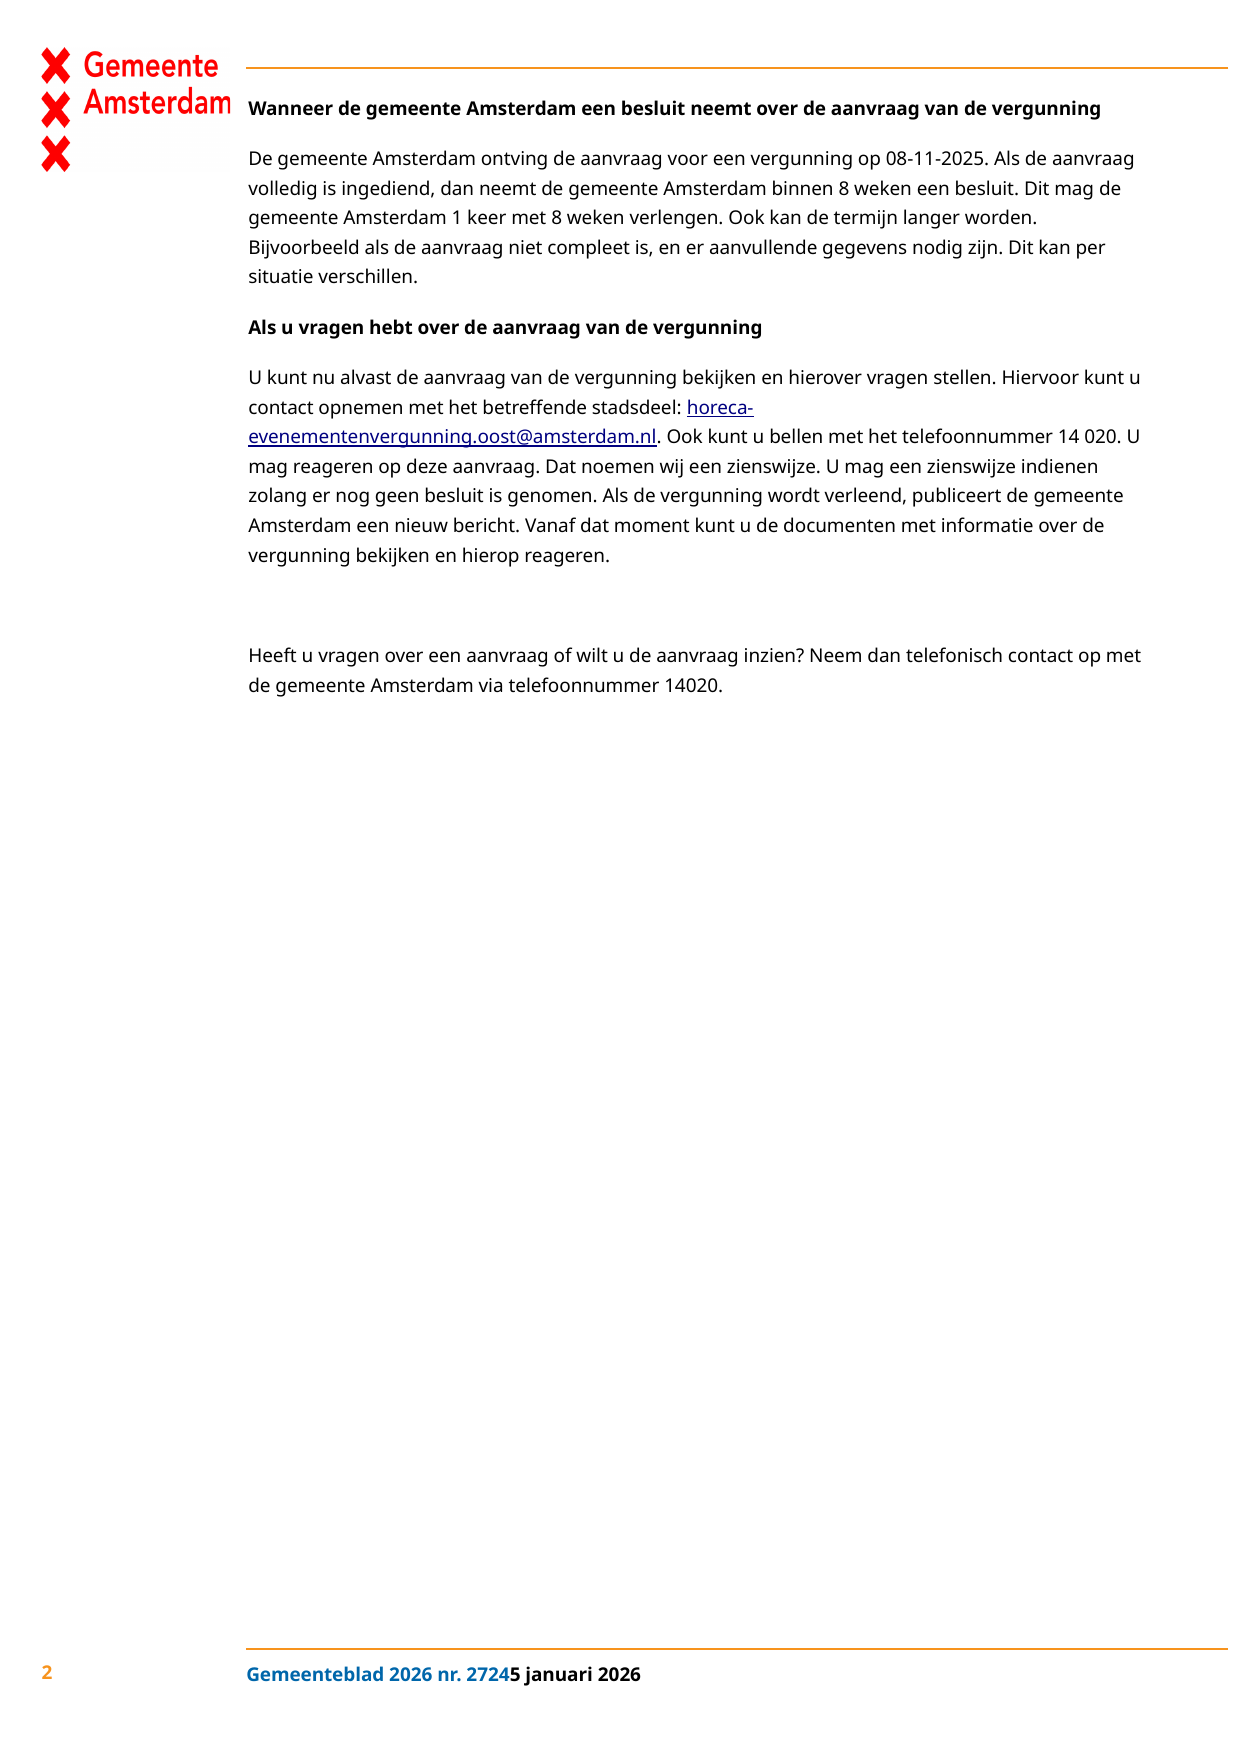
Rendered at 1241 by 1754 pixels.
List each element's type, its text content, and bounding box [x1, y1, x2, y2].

picture [41, 47, 231, 172]
text Wanneer de gemeente Amsterdam een besluit neemt over de aanvraag van de vergunning [248, 95, 1152, 121]
text Heeft u vragen over een aanvraag of wilt u de aanvraag inzien? Neem dan telefonisch contact op met de gemeente Amsterdam via telefoonnummer 14020. [248, 643, 1152, 698]
text U kunt nu alvast de aanvraag van de vergunning bekijken en hierover vragen stellen. Hiervoor kunt u contact opnemen met het betreffende stadsdeel: horeca-evenementenvergunning.oost@amsterdam.nl. Ook kunt u bellen met het telefoonnummer 14 020. U mag reageren op deze aanvraag. Dat noemen wij een zienswijze. U mag een zienswijze indienen zolang er nog geen besluit is genomen. Als de vergunning wordt verleend, publiceert de gemeente Amsterdam een nieuw bericht. Vanaf dat moment kunt u de documenten met informatie over de vergunning bekijken en hierop reageren. [248, 364, 1152, 568]
text Als u vragen hebt over de aanvraag van de vergunning [248, 314, 1152, 340]
text De gemeente Amsterdam ontving de aanvraag voor een vergunning op 08-11-2025. Als de aanvraag volledig is ingediend, dan neemt de gemeente Amsterdam binnen 8 weken een besluit. Dit mag de gemeente Amsterdam 1 keer met 8 weken verlengen. Ook kan de termijn langer worden. Bijvoorbeeld als de aanvraag niet compleet is, en er aanvullende gegevens nodig zijn. Dit kan per situatie verschillen. [248, 145, 1152, 289]
